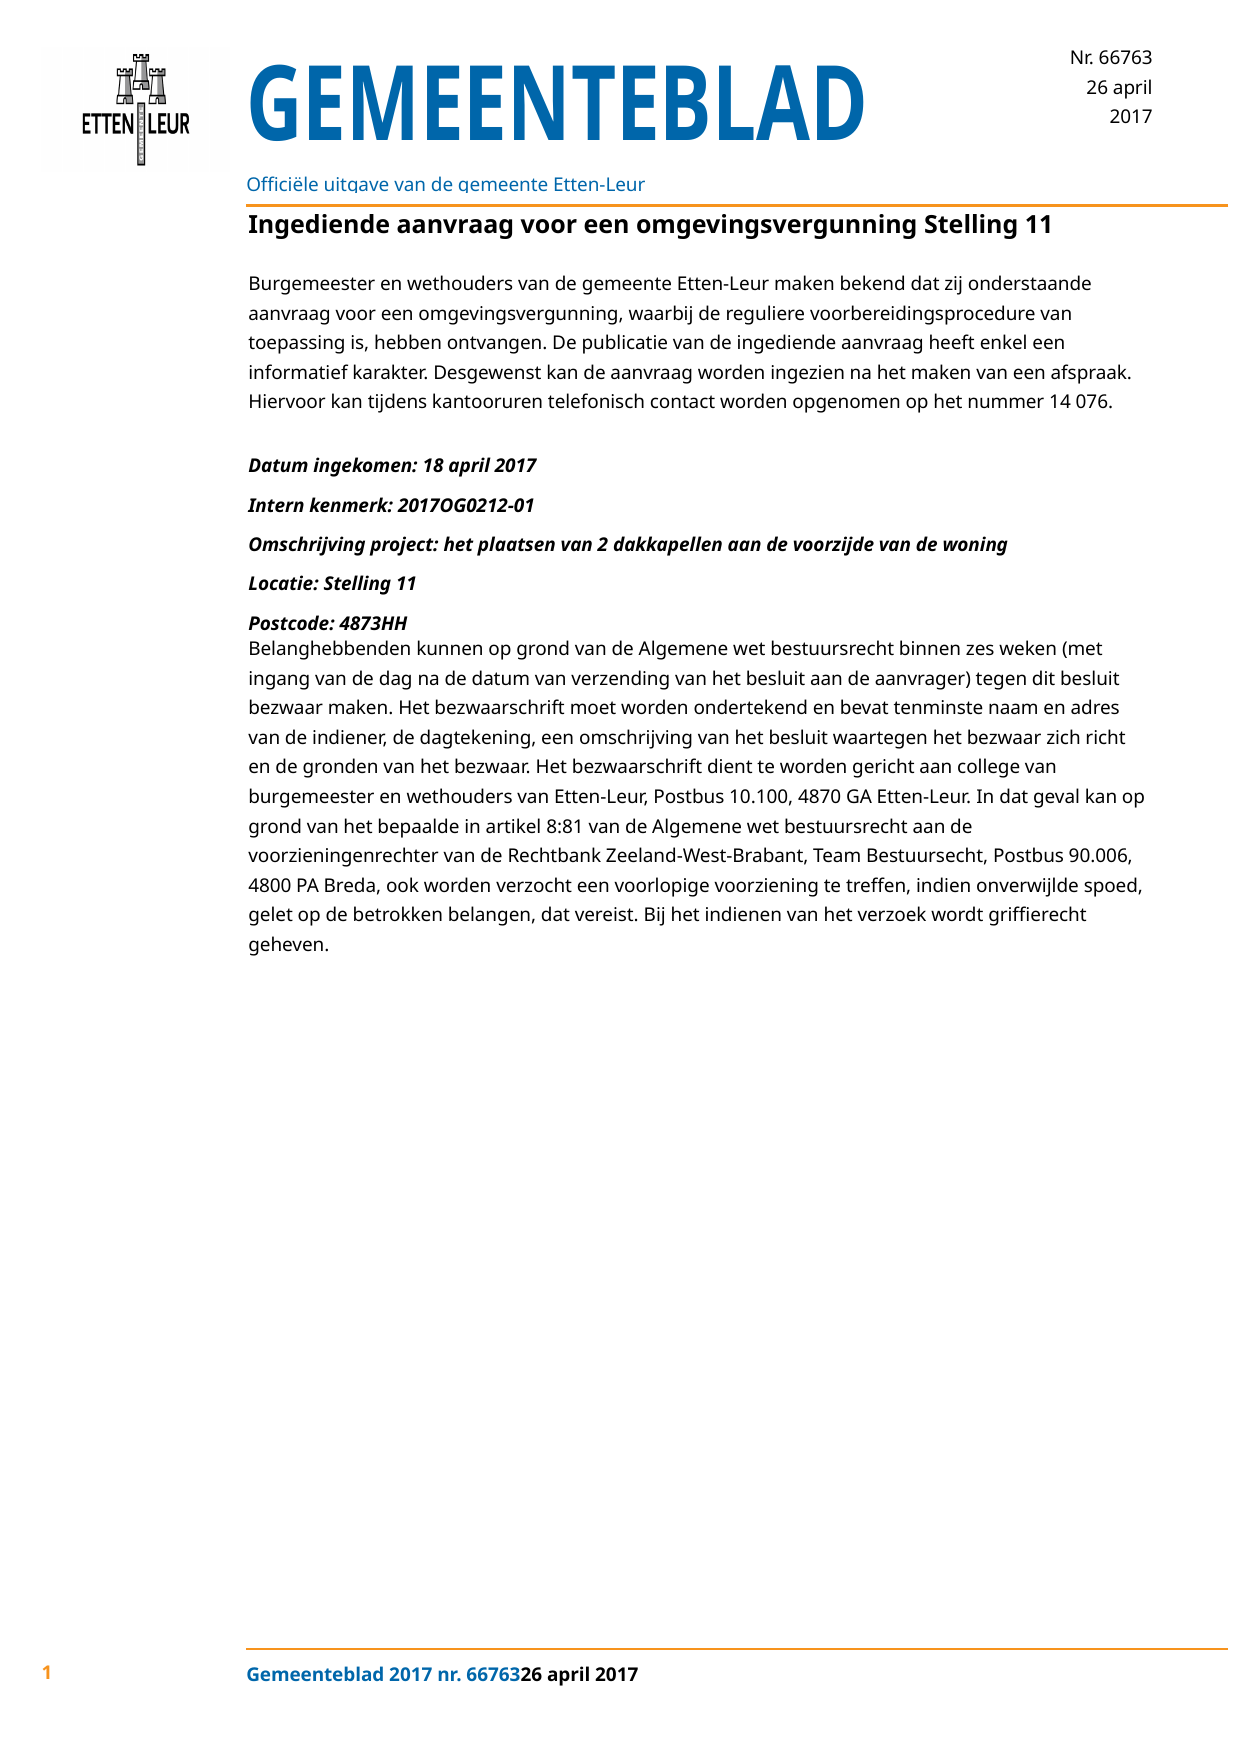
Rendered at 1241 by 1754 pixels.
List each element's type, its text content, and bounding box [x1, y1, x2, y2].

text Belanghebbenden kunnen op grond van de Algemene wet bestuursrecht binnen zes weken (met ingang van de dag na de datum van verzending van het besluit aan de aanvrager) tegen dit besluit bezwaar maken. Het bezwaarschrift moet worden ondertekend en bevat tenminste naam en adres van de indiener, de dagtekening, een omschrijving van het besluit waartegen het bezwaar zich richt en de gronden van het bezwaar. Het bezwaarschrift dient te worden gericht aan college van burgemeester en wethouders van Etten-Leur, Postbus 10.100, 4870 GA Etten-Leur. In dat geval kan op grond van het bepaalde in artikel 8:81 van de Algemene wet bestuursrecht aan de voorzieningenrechter van de Rechtbank Zeeland-West-Brabant, Team Bestuursecht, Postbus 90.006, 4800 PA Breda, ook worden verzocht een voorlopige voorziening te treffen, indien onverwijlde spoed, gelet op de betrokken belangen, dat vereist. Bij het indienen van het verzoek wordt griffierecht geheven. [248, 635, 1152, 957]
text Ingediende aanvraag voor een omgevingsvergunning Stelling 11 [248, 207, 1152, 241]
text Locatie: Stelling 11 [248, 570, 1152, 596]
text Postcode: 4873HH [248, 610, 1152, 635]
picture [41, 47, 231, 172]
text Datum ingekomen: 18 april 2017 [248, 453, 1152, 478]
text Burgemeester en wethouders van de gemeente Etten-Leur maken bekend dat zij onderstaande aanvraag voor een omgevingsvergunning, waarbij de reguliere voorbereidingsprocedure van toepassing is, hebben ontvangen. De publicatie van de ingediende aanvraag heeft enkel een informatief karakter. Desgewenst kan de aanvraag worden ingezien na het maken van een afspraak. Hiervoor kan tijdens kantooruren telefonisch contact worden opgenomen op het nummer 14 076. [248, 270, 1152, 414]
text Intern kenmerk: 2017OG0212-01 [248, 492, 1152, 518]
text Omschrijving project: het plaatsen van 2 dakkapellen aan de voorzijde van de woning [248, 531, 1152, 557]
